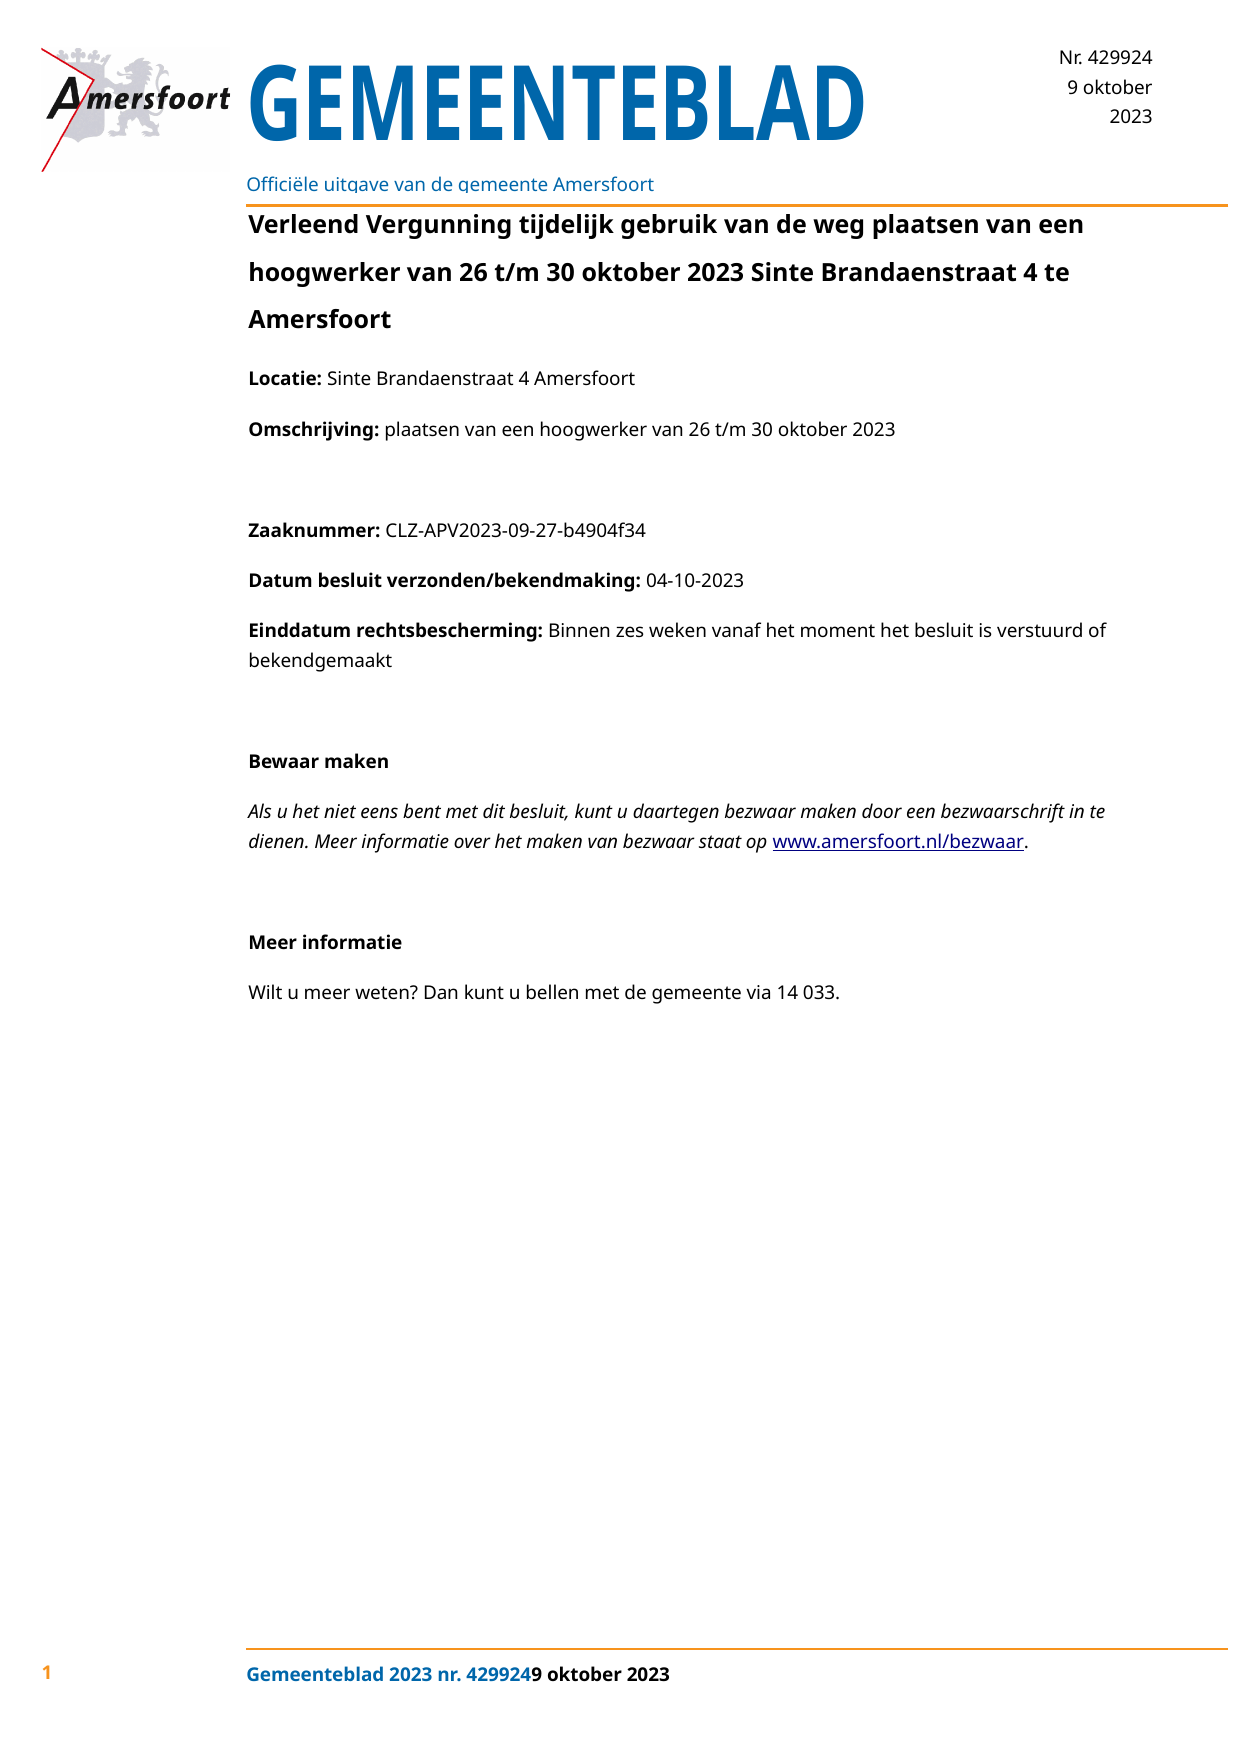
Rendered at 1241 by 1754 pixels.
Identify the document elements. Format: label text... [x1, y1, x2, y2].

text Einddatum rechtsbescherming: Binnen zes weken vanaf het moment het besluit is verstuurd of bekendgemaakt [248, 618, 1152, 673]
text Datum besluit verzonden/bekendmaking: 04-10-2023 [248, 567, 1152, 593]
text Meer informatie [248, 929, 1152, 954]
text Locatie: Sinte Brandaenstraat 4 Amersfoort [248, 366, 1152, 391]
text Omschrijving: plaatsen van een hoogwerker van 26 t/m 30 oktober 2023 [248, 416, 1152, 442]
text Zaaknummer: CLZ-APV2023-09-27-b4904f34 [248, 517, 1152, 542]
text Verleend Vergunning tijdelijk gebruik van de weg plaatsen van een hoogwerker van 26 t/m 30 oktober 2023 Sinte Brandaenstraat 4 te Amersfoort [248, 207, 1152, 336]
picture [41, 47, 231, 172]
text Als u het niet eens bent met dit besluit, kunt u daartegen bezwaar maken door een bezwaarschrift in te dienen. Meer informatie over het maken van bezwaar staat op www.amersfoort.nl/bezwaar. [248, 798, 1152, 854]
text Wilt u meer weten? Dan kunt u bellen met de gemeente via 14 033. [248, 979, 1152, 1005]
text Bewaar maken [248, 748, 1152, 774]
